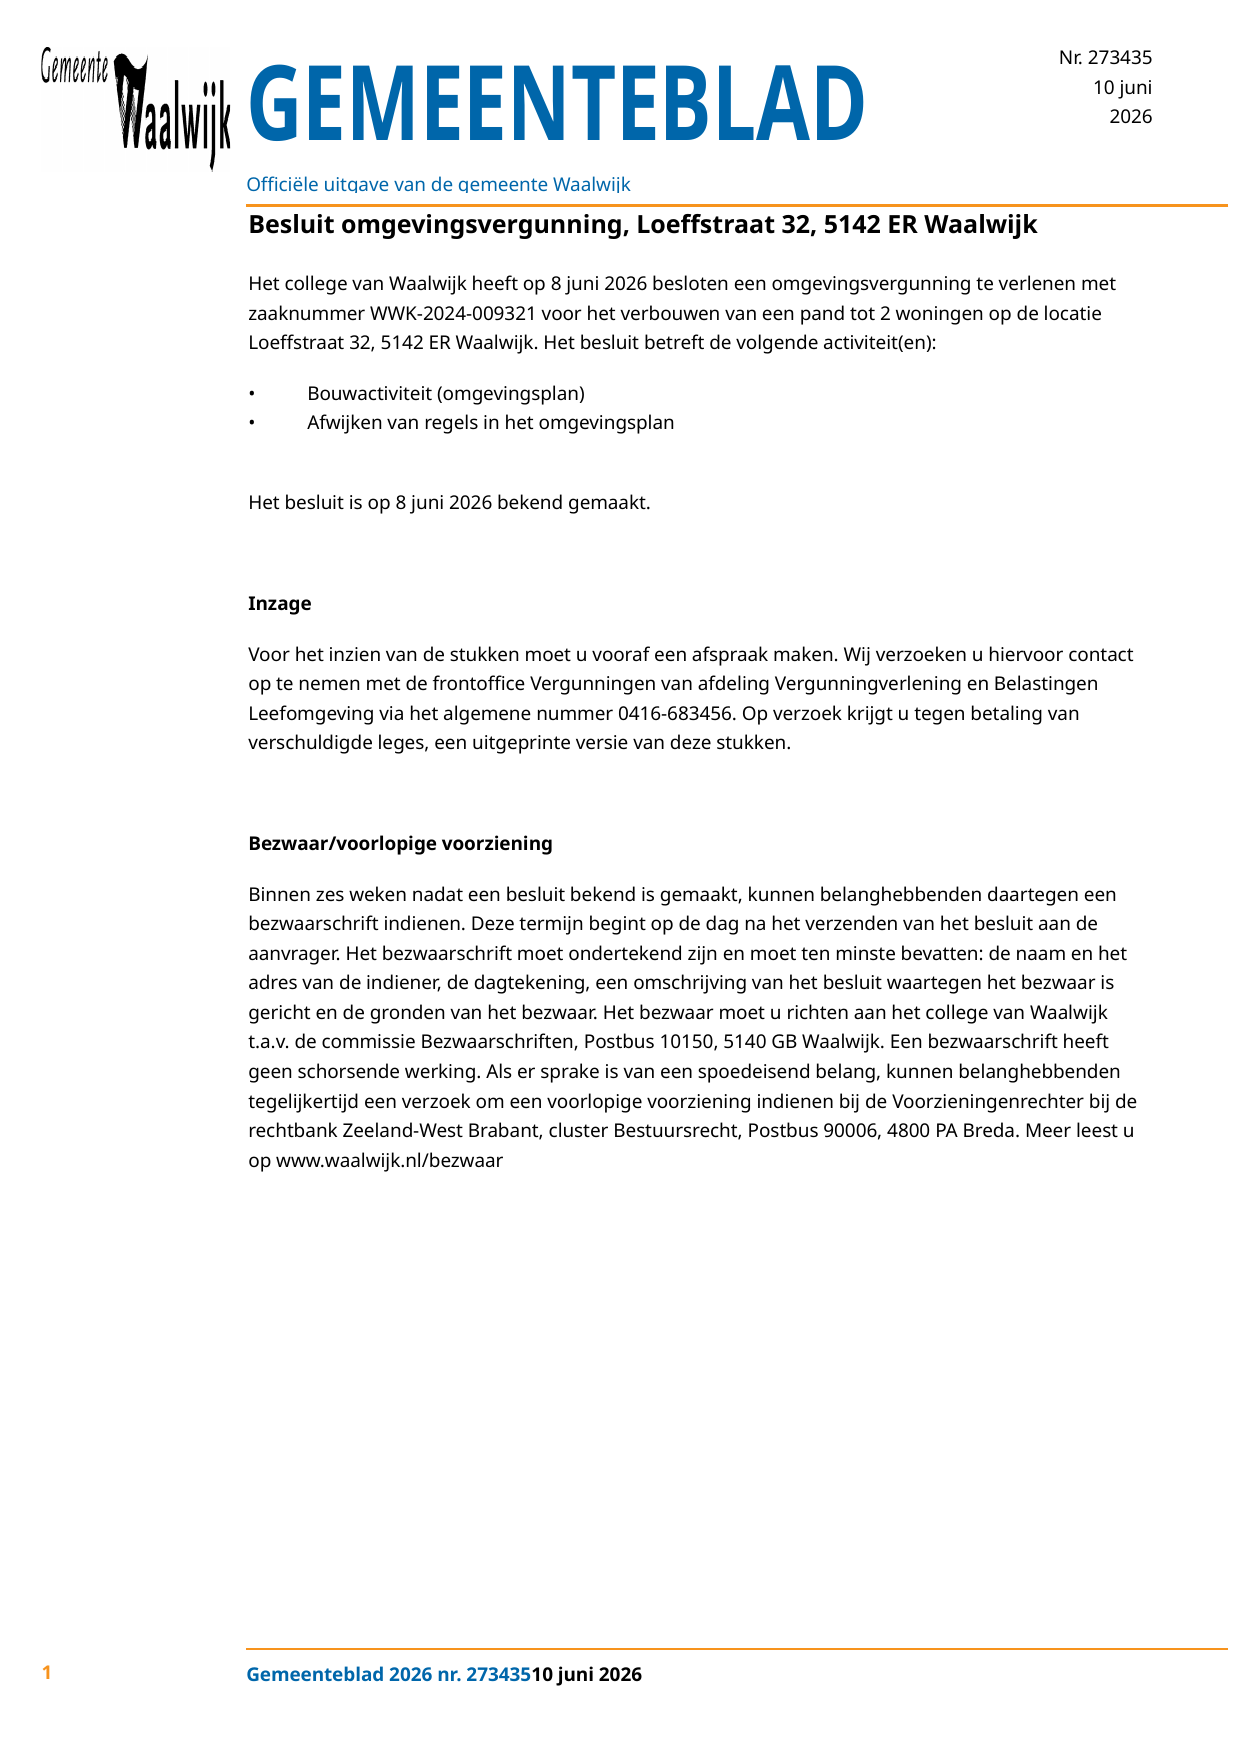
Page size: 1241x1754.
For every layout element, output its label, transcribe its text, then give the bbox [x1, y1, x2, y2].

text Het besluit is op 8 juni 2026 bekend gemaakt. [248, 489, 1152, 515]
text Inzage [248, 590, 1152, 616]
text Besluit omgevingsvergunning, Loeffstraat 32, 5142 ER Waalwijk [248, 207, 1152, 241]
text Bezwaar/voorlopige voorziening [248, 830, 1152, 856]
list Afwijken van regels in het omgevingsplan [248, 409, 1152, 435]
list Bouwactiviteit (omgevingsplan) [248, 380, 1152, 406]
text Het college van Waalwijk heeft op 8 juni 2026 besloten een omgevingsvergunning te verlenen met zaaknummer WWK-2024-009321 voor het verbouwen van een pand tot 2 woningen op de locatie Loeffstraat 32, 5142 ER Waalwijk. Het besluit betreft de volgende activiteit(en): [248, 270, 1152, 355]
text Binnen zes weken nadat een besluit bekend is gemaakt, kunnen belanghebbenden daartegen een bezwaarschrift indienen. Deze termijn begint op de dag na het verzenden van het besluit aan de aanvrager. Het bezwaarschrift moet ondertekend zijn en moet ten minste bevatten: de naam en het adres van de indiener, de dagtekening, een omschrijving van het besluit waartegen het bezwaar is gericht en de gronden van het bezwaar. Het bezwaar moet u richten aan het college van Waalwijk t.a.v. de commissie Bezwaarschriften, Postbus 10150, 5140 GB Waalwijk. Een bezwaarschrift heeft geen schorsende werking. Als er sprake is van een spoedeisend belang, kunnen belanghebbenden tegelijkertijd een verzoek om een voorlopige voorziening indienen bij de Voorzieningenrechter bij de rechtbank Zeeland-West Brabant, cluster Bestuursrecht, Postbus 90006, 4800 PA Breda. Meer leest u op www.waalwijk.nl/bezwaar [248, 881, 1152, 1173]
picture [41, 47, 231, 172]
text Voor het inzien van de stukken moet u vooraf een afspraak maken. Wij verzoeken u hiervoor contact op te nemen met de frontoffice Vergunningen van afdeling Vergunningverlening en Belastingen Leefomgeving via het algemene nummer 0416-683456. Op verzoek krijgt u tegen betaling van verschuldigde leges, een uitgeprinte versie van deze stukken. [248, 641, 1152, 755]
